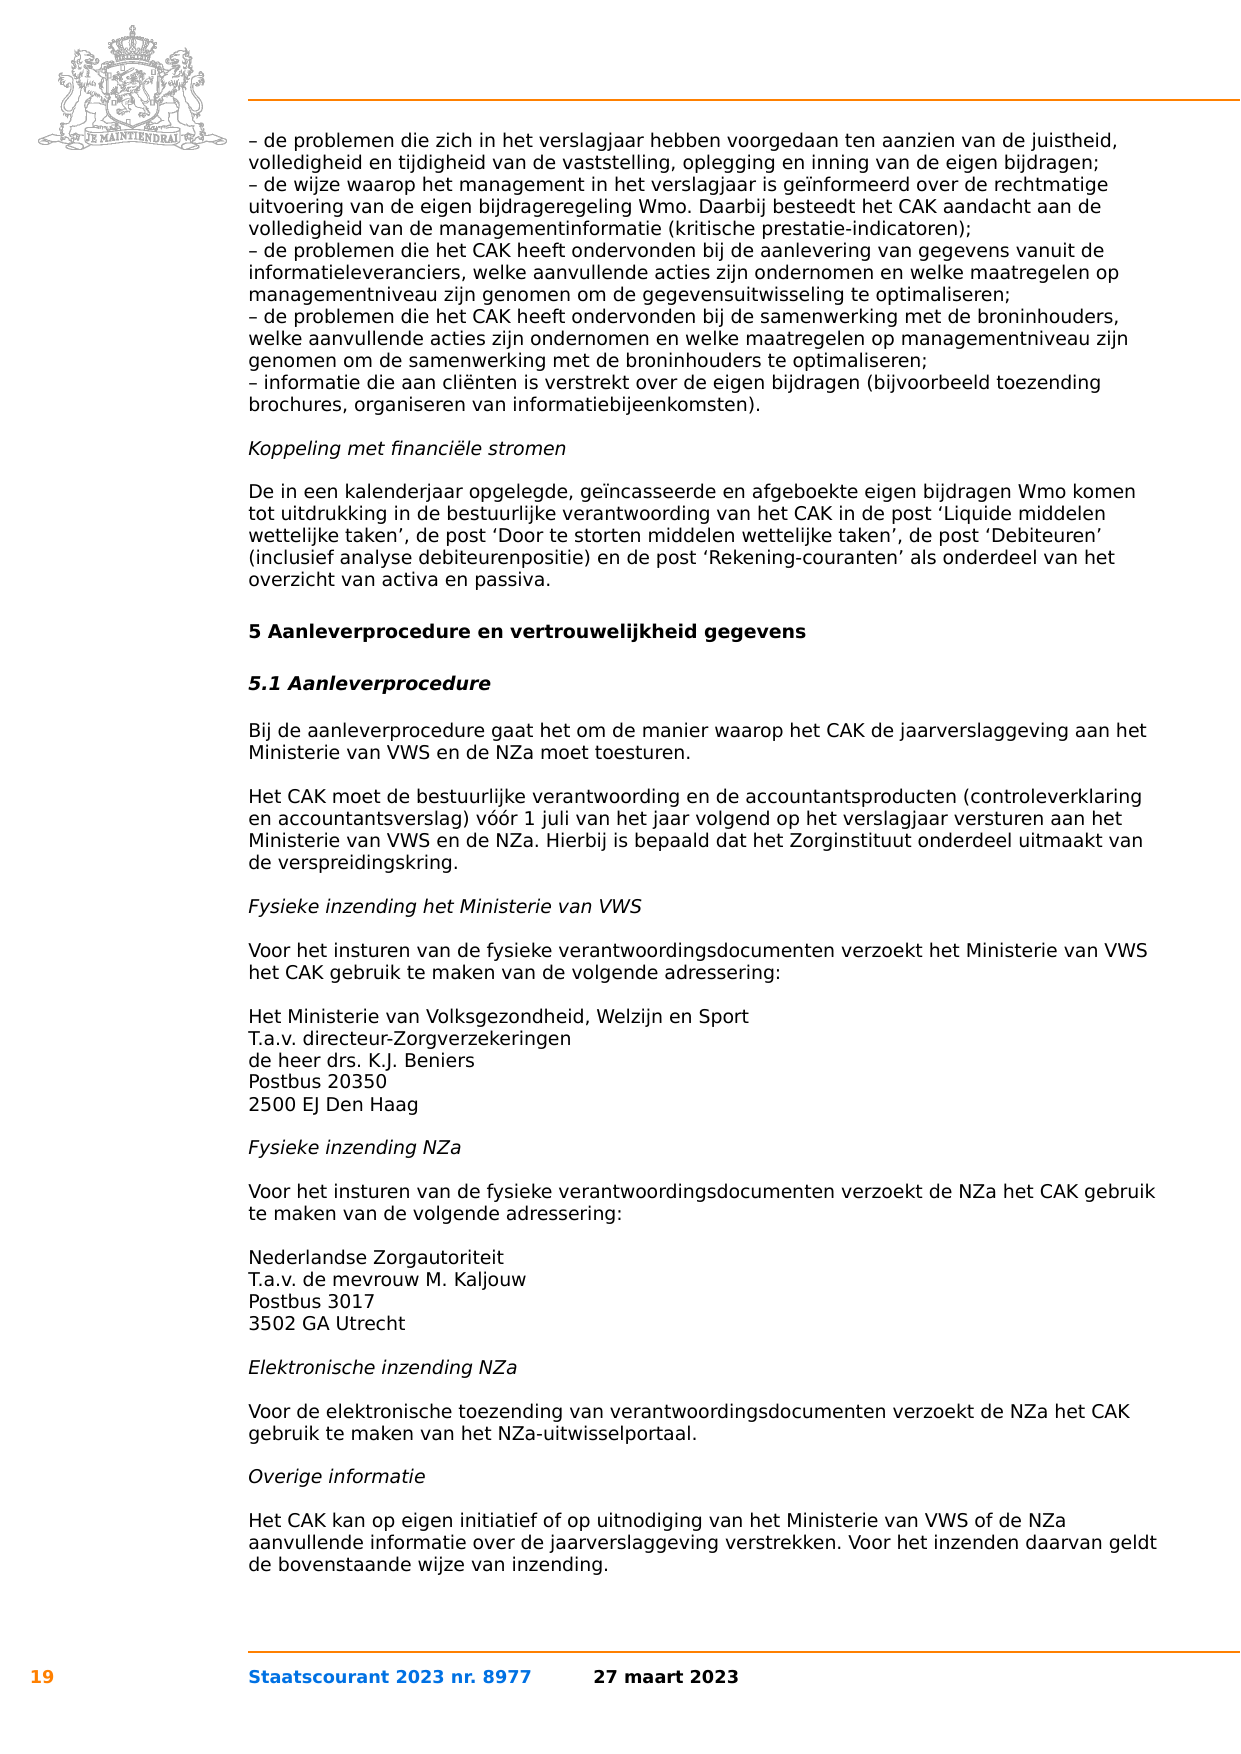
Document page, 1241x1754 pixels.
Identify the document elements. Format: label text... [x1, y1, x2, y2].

text – de problemen die het CAK heeft ondervonden bij de aanlevering van gegevens vanuit de informatieleveranciers, welke aanvullende acties zijn ondernomen en welke maatregelen op managementniveau zijn genomen om de gegevensuitwisseling te optimaliseren; [248, 240, 1163, 306]
text 2500 EJ Den Haag [248, 1093, 1163, 1115]
text Voor het insturen van de fysieke verantwoordingsdocumenten verzoekt het Ministerie van VWS het CAK gebruik te maken van de volgende adressering: [248, 940, 1163, 984]
text – de problemen die zich in het verslagjaar hebben voorgedaan ten aanzien van de juistheid, volledigheid en tijdigheid van de vaststelling, oplegging en inning van de eigen bijdragen; [248, 130, 1163, 174]
text Postbus 20350 [248, 1071, 1163, 1093]
text Nederlandse Zorgautoriteit [248, 1247, 1163, 1269]
text De in een kalenderjaar opgelegde, geïncasseerde en afgeboekte eigen bijdragen Wmo komen tot uitdrukking in de bestuurlijke verantwoording van het CAK in de post ‘Liquide middelen wettelijke taken’, de post ‘Door te storten middelen wettelijke taken’, de post ‘Debiteuren’ (inclusief analyse debiteurenpositie) en de post ‘Rekening-couranten’ als onderdeel van het overzicht van activa en passiva. [248, 481, 1163, 591]
subtitle Overige informatie [248, 1466, 1163, 1488]
text Voor het insturen van de fysieke verantwoordingsdocumenten verzoekt de NZa het CAK gebruik te maken van de volgende adressering: [248, 1181, 1163, 1225]
subtitle Fysieke inzending NZa [248, 1137, 1163, 1159]
subtitle 5.1 Aanleverprocedure [248, 673, 1163, 695]
text Het Ministerie van Volksgezondheid, Welzijn en Sport [248, 1006, 1163, 1027]
subtitle 5 Aanleverprocedure en vertrouwelijkheid gegevens [248, 621, 1163, 643]
text T.a.v. directeur-Zorgverzekeringen [248, 1027, 1163, 1049]
subtitle Koppeling met financiële stromen [248, 437, 1163, 459]
text Het CAK moet de bestuurlijke verantwoording en de accountantsproducten (controleverklaring en accountantsverslag) vóór 1 juli van het jaar volgend op het verslagjaar versturen aan het Ministerie van VWS en de NZa. Hierbij is bepaald dat het Zorginstituut onderdeel uitmaakt van de verspreidingskring. [248, 786, 1163, 874]
text Bij de aanleverprocedure gaat het om de manier waarop het CAK de jaarverslaggeving aan het Ministerie van VWS en de NZa moet toesturen. [248, 720, 1163, 764]
picture [38, 25, 227, 150]
text Voor de elektronische toezending van verantwoordingsdocumenten verzoekt de NZa het CAK gebruik te maken van het NZa-uitwisselportaal. [248, 1401, 1163, 1444]
subtitle Elektronische inzending NZa [248, 1357, 1163, 1379]
text de heer drs. K.J. Beniers [248, 1049, 1163, 1071]
text – de problemen die het CAK heeft ondervonden bij de samenwerking met de broninhouders, welke aanvullende acties zijn ondernomen en welke maatregelen op managementniveau zijn genomen om de samenwerking met de broninhouders te optimaliseren; [248, 306, 1163, 372]
text – informatie die aan cliënten is verstrekt over de eigen bijdragen (bijvoorbeeld toezending brochures, organiseren van informatiebijeenkomsten). [248, 372, 1163, 416]
subtitle Fysieke inzending het Ministerie van VWS [248, 896, 1163, 918]
text – de wijze waarop het management in het verslagjaar is geïnformeerd over de rechtmatige uitvoering van de eigen bijdrageregeling Wmo. Daarbij besteedt het CAK aandacht aan de volledigheid van de managementinformatie (kritische prestatie-indicatoren); [248, 174, 1163, 240]
text Het CAK kan op eigen initiatief of op uitnodiging van het Ministerie van VWS of de NZa aanvullende informatie over de jaarverslaggeving verstrekken. Voor het inzenden daarvan geldt de bovenstaande wijze van inzending. [248, 1510, 1163, 1576]
text T.a.v. de mevrouw M. Kaljouw [248, 1269, 1163, 1291]
text 3502 GA Utrecht [248, 1313, 1163, 1335]
text Postbus 3017 [248, 1291, 1163, 1313]
